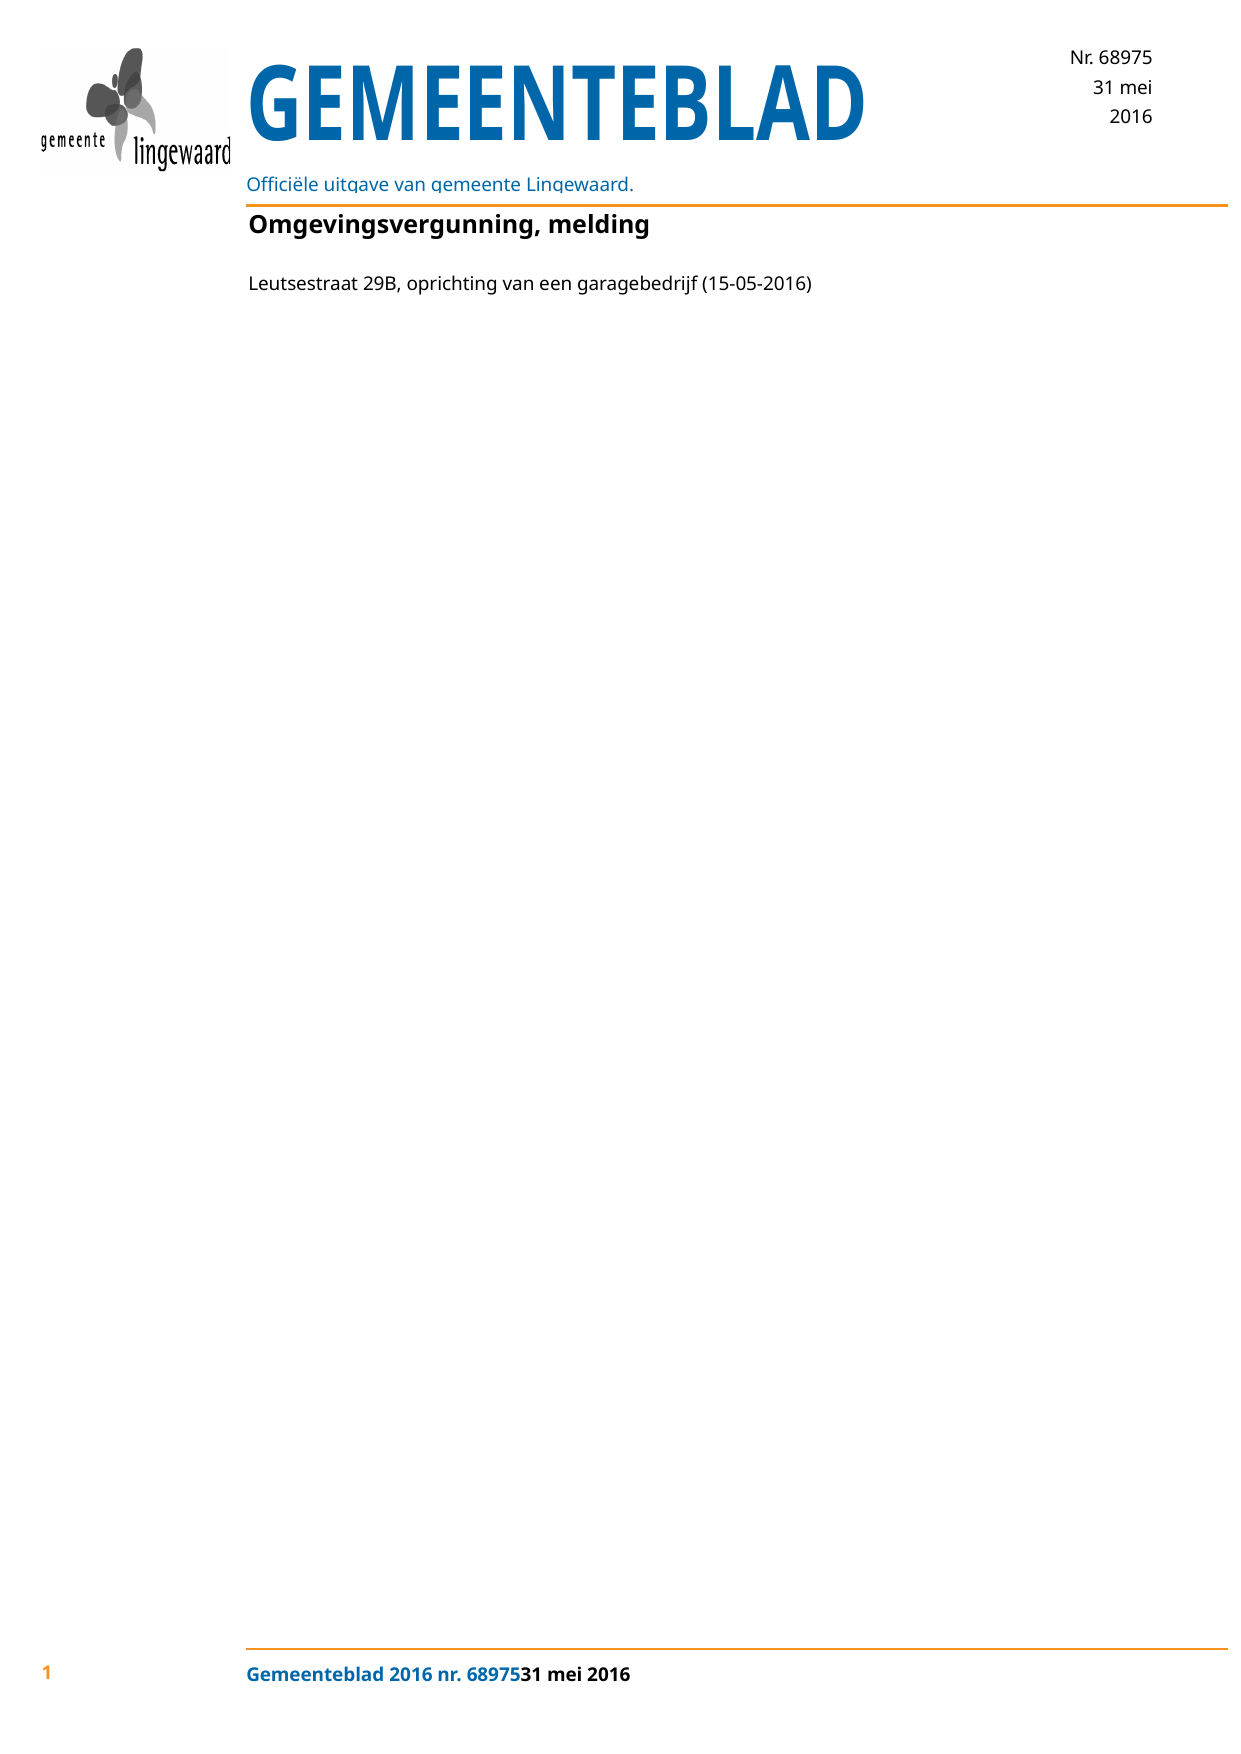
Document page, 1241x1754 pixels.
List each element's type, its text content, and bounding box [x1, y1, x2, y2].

picture [41, 47, 231, 172]
text Omgevingsvergunning, melding [248, 207, 1152, 241]
text Leutsestraat 29B, oprichting van een garagebedrijf (15-05-2016) [248, 270, 1152, 296]
